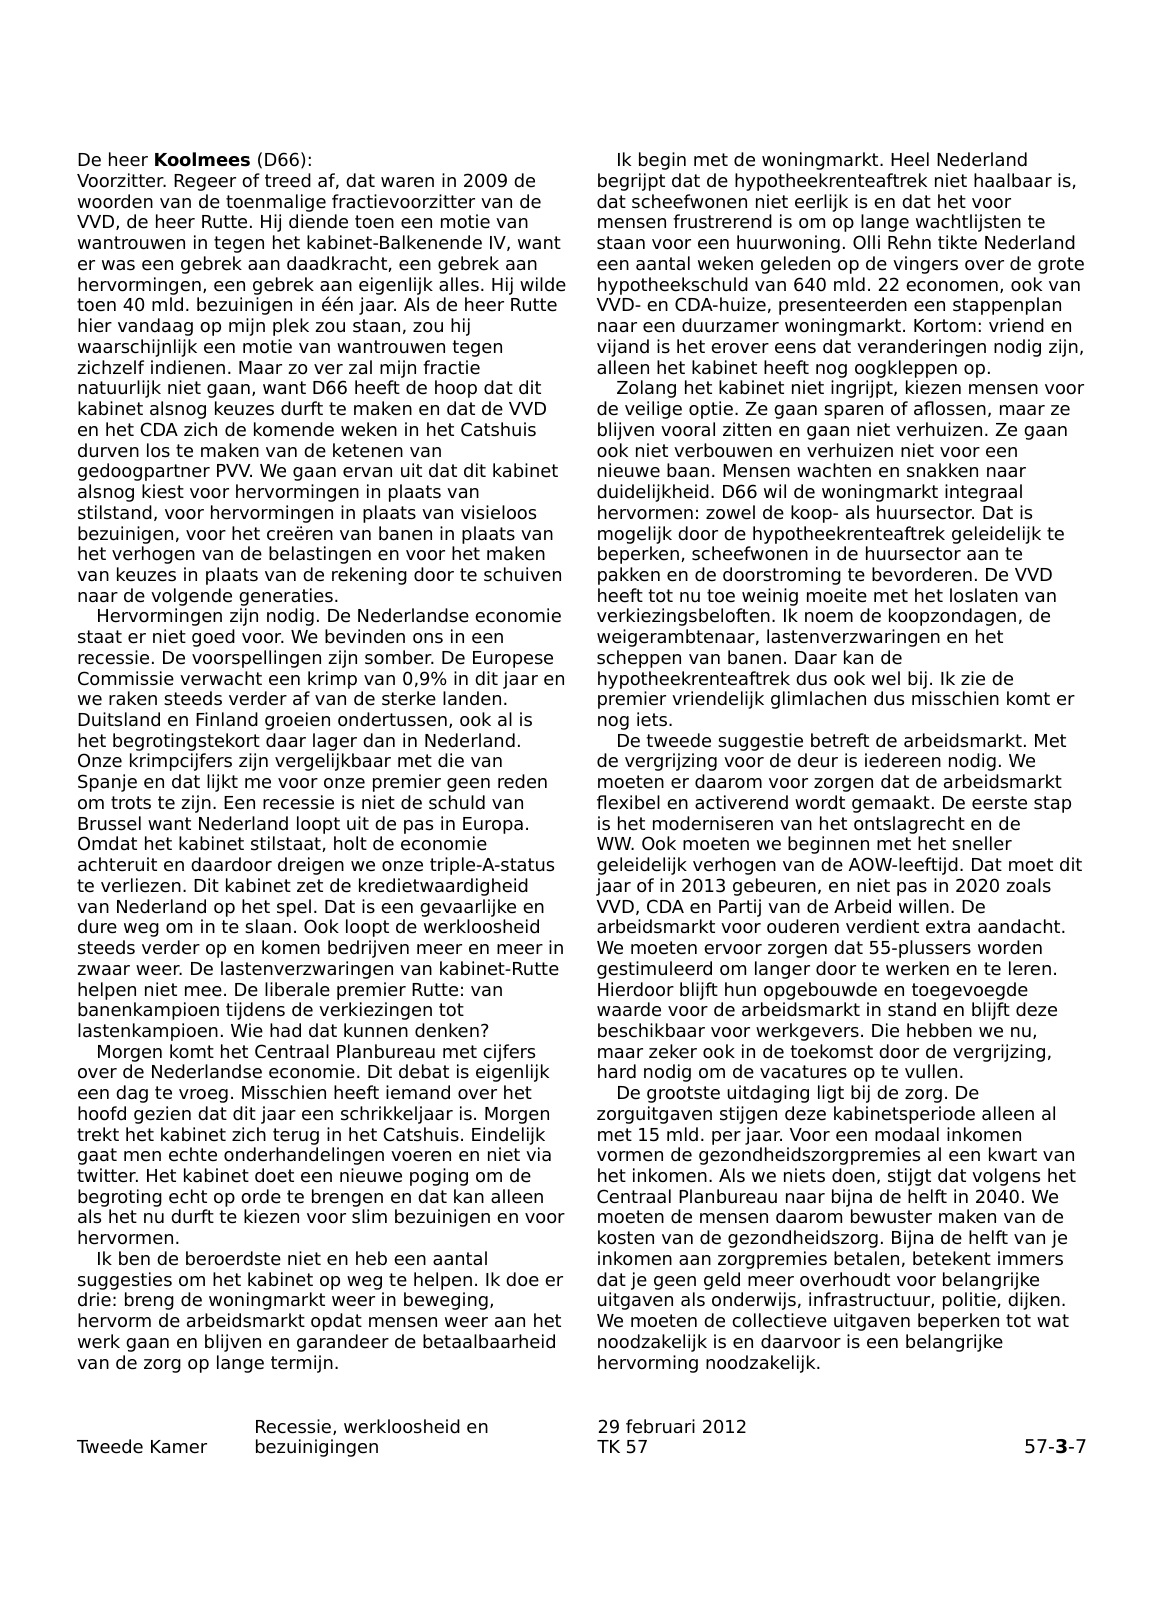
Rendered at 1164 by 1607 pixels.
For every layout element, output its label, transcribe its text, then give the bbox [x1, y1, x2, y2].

text Ik ben de beroerdste niet en heb een aantal suggesties om het kabinet op weg te helpen. Ik doe er drie: breng de woningmarkt weer in beweging, hervorm de arbeidsmarkt opdat mensen weer aan het werk gaan en blijven en garandeer de betaalbaarheid van de zorg op lange termijn. [77, 1249, 567, 1373]
text Hervormingen zijn nodig. De Nederlandse economie staat er niet goed voor. We bevinden ons in een recessie. De voorspellingen zijn somber. De Europese Commissie verwacht een krimp van 0,9% in dit jaar en we raken steeds verder af van de sterke landen. Duitsland en Finland groeien ondertussen, ook al is het begrotingstekort daar lager dan in Nederland. Onze krimpcijfers zijn vergelijkbaar met die van Spanje en dat lijkt me voor onze premier geen reden om trots te zijn. Een recessie is niet de schuld van Brussel want Nederland loopt uit de pas in Europa. Omdat het kabinet stilstaat, holt de economie achteruit en daardoor dreigen we onze triple-A-status te verliezen. Dit kabinet zet de kredietwaardigheid van Nederland op het spel. Dat is een gevaarlijke en dure weg om in te slaan. Ook loopt de werkloosheid steeds verder op en komen bedrijven meer en meer in zwaar weer. De lastenverzwaringen van kabinet-Rutte helpen niet mee. De liberale premier Rutte: van banenkampioen tijdens de verkiezingen tot lastenkampioen. Wie had dat kunnen denken? [77, 606, 567, 1042]
text Ik begin met de woningmarkt. Heel Nederland begrijpt dat de hypotheekrenteaftrek niet haalbaar is, dat scheefwonen niet eerlijk is en dat het voor mensen frustrerend is om op lange wachtlijsten te staan voor een huurwoning. Olli Rehn tikte Nederland een aantal weken geleden op de vingers over de grote hypotheekschuld van 640 mld. 22 economen, ook van VVD- en CDA-huize, presenteerden een stappenplan naar een duurzamer woningmarkt. Kortom: vriend en vijand is het erover eens dat veranderingen nodig zijn, alleen het kabinet heeft nog oogkleppen op. [596, 150, 1087, 378]
text De grootste uitdaging ligt bij de zorg. De zorguitgaven stijgen deze kabinetsperiode alleen al met 15 mld. per jaar. Voor een modaal inkomen vormen de gezondheidszorgpremies al een kwart van het inkomen. Als we niets doen, stijgt dat volgens het Centraal Planbureau naar bijna de helft in 2040. We moeten de mensen daarom bewuster maken van de kosten van de gezondheidszorg. Bijna de helft van je inkomen aan zorgpremies betalen, betekent immers dat je geen geld meer overhoudt voor belangrijke uitgaven als onderwijs, infrastructuur, politie, dijken. We moeten de collectieve uitgaven beperken tot wat noodzakelijk is en daarvoor is een belangrijke hervorming noodzakelijk. [596, 1083, 1087, 1373]
text De tweede suggestie betreft de arbeidsmarkt. Met de vergrijzing voor de deur is iedereen nodig. We moeten er daarom voor zorgen dat de arbeidsmarkt flexibel en activerend wordt gemaakt. De eerste stap is het moderniseren van het ontslagrecht en de WW. Ook moeten we beginnen met het sneller geleidelijk verhogen van de AOW-leeftijd. Dat moet dit jaar of in 2013 gebeuren, en niet pas in 2020 zoals VVD, CDA en Partij van de Arbeid willen. De arbeidsmarkt voor ouderen verdient extra aandacht. We moeten ervoor zorgen dat 55-plussers worden gestimuleerd om langer door te werken en te leren. Hierdoor blijft hun opgebouwde en toegevoegde waarde voor de arbeidsmarkt in stand en blijft deze beschikbaar voor werkgevers. Die hebben we nu, maar zeker ook in de toekomst door de vergrijzing, hard nodig om de vacatures op te vullen. [596, 731, 1087, 1083]
text Zolang het kabinet niet ingrijpt, kiezen mensen voor de veilige optie. Ze gaan sparen of aflossen, maar ze blijven vooral zitten en gaan niet verhuizen. Ze gaan ook niet verbouwen en verhuizen niet voor een nieuwe baan. Mensen wachten en snakken naar duidelijkheid. D66 wil de woningmarkt integraal hervormen: zowel de koop- als huursector. Dat is mogelijk door de hypotheekrenteaftrek geleidelijk te beperken, scheefwonen in de huursector aan te pakken en de doorstroming te bevorderen. De VVD heeft tot nu toe weinig moeite met het loslaten van verkiezingsbeloften. Ik noem de koopzondagen, de weigerambtenaar, lastenverzwaringen en het scheppen van banen. Daar kan de hypotheekrenteaftrek dus ook wel bij. Ik zie de premier vriendelijk glimlachen dus misschien komt er nog iets. [596, 378, 1087, 731]
text Voorzitter. Regeer of treed af, dat waren in 2009 de woorden van de toenmalige fractievoorzitter van de VVD, de heer Rutte. Hij diende toen een motie van wantrouwen in tegen het kabinet-Balkenende IV, want er was een gebrek aan daadkracht, een gebrek aan hervormingen, een gebrek aan eigenlijk alles. Hij wilde toen 40 mld. bezuinigen in één jaar. Als de heer Rutte hier vandaag op mijn plek zou staan, zou hij waarschijnlijk een motie van wantrouwen tegen zichzelf indienen. Maar zo ver zal mijn fractie natuurlijk niet gaan, want D66 heeft de hoop dat dit kabinet alsnog keuzes durft te maken en dat de VVD en het CDA zich de komende weken in het Catshuis durven los te maken van de ketenen van gedoogpartner PVV. We gaan ervan uit dat dit kabinet alsnog kiest voor hervormingen in plaats van stilstand, voor hervormingen in plaats van visieloos bezuinigen, voor het creëren van banen in plaats van het verhogen van de belastingen en voor het maken van keuzes in plaats van de rekening door te schuiven naar de volgende generaties. [77, 171, 567, 606]
text Morgen komt het Centraal Planbureau met cijfers over de Nederlandse economie. Dit debat is eigenlijk een dag te vroeg. Misschien heeft iemand over het hoofd gezien dat dit jaar een schrikkeljaar is. Morgen trekt het kabinet zich terug in het Catshuis. Eindelijk gaat men echte onderhandelingen voeren en niet via twitter. Het kabinet doet een nieuwe poging om de begroting echt op orde te brengen en dat kan alleen als het nu durft te kiezen voor slim bezuinigen en voor hervormen. [77, 1042, 567, 1249]
text De heer Koolmees (D66): [77, 150, 567, 171]
